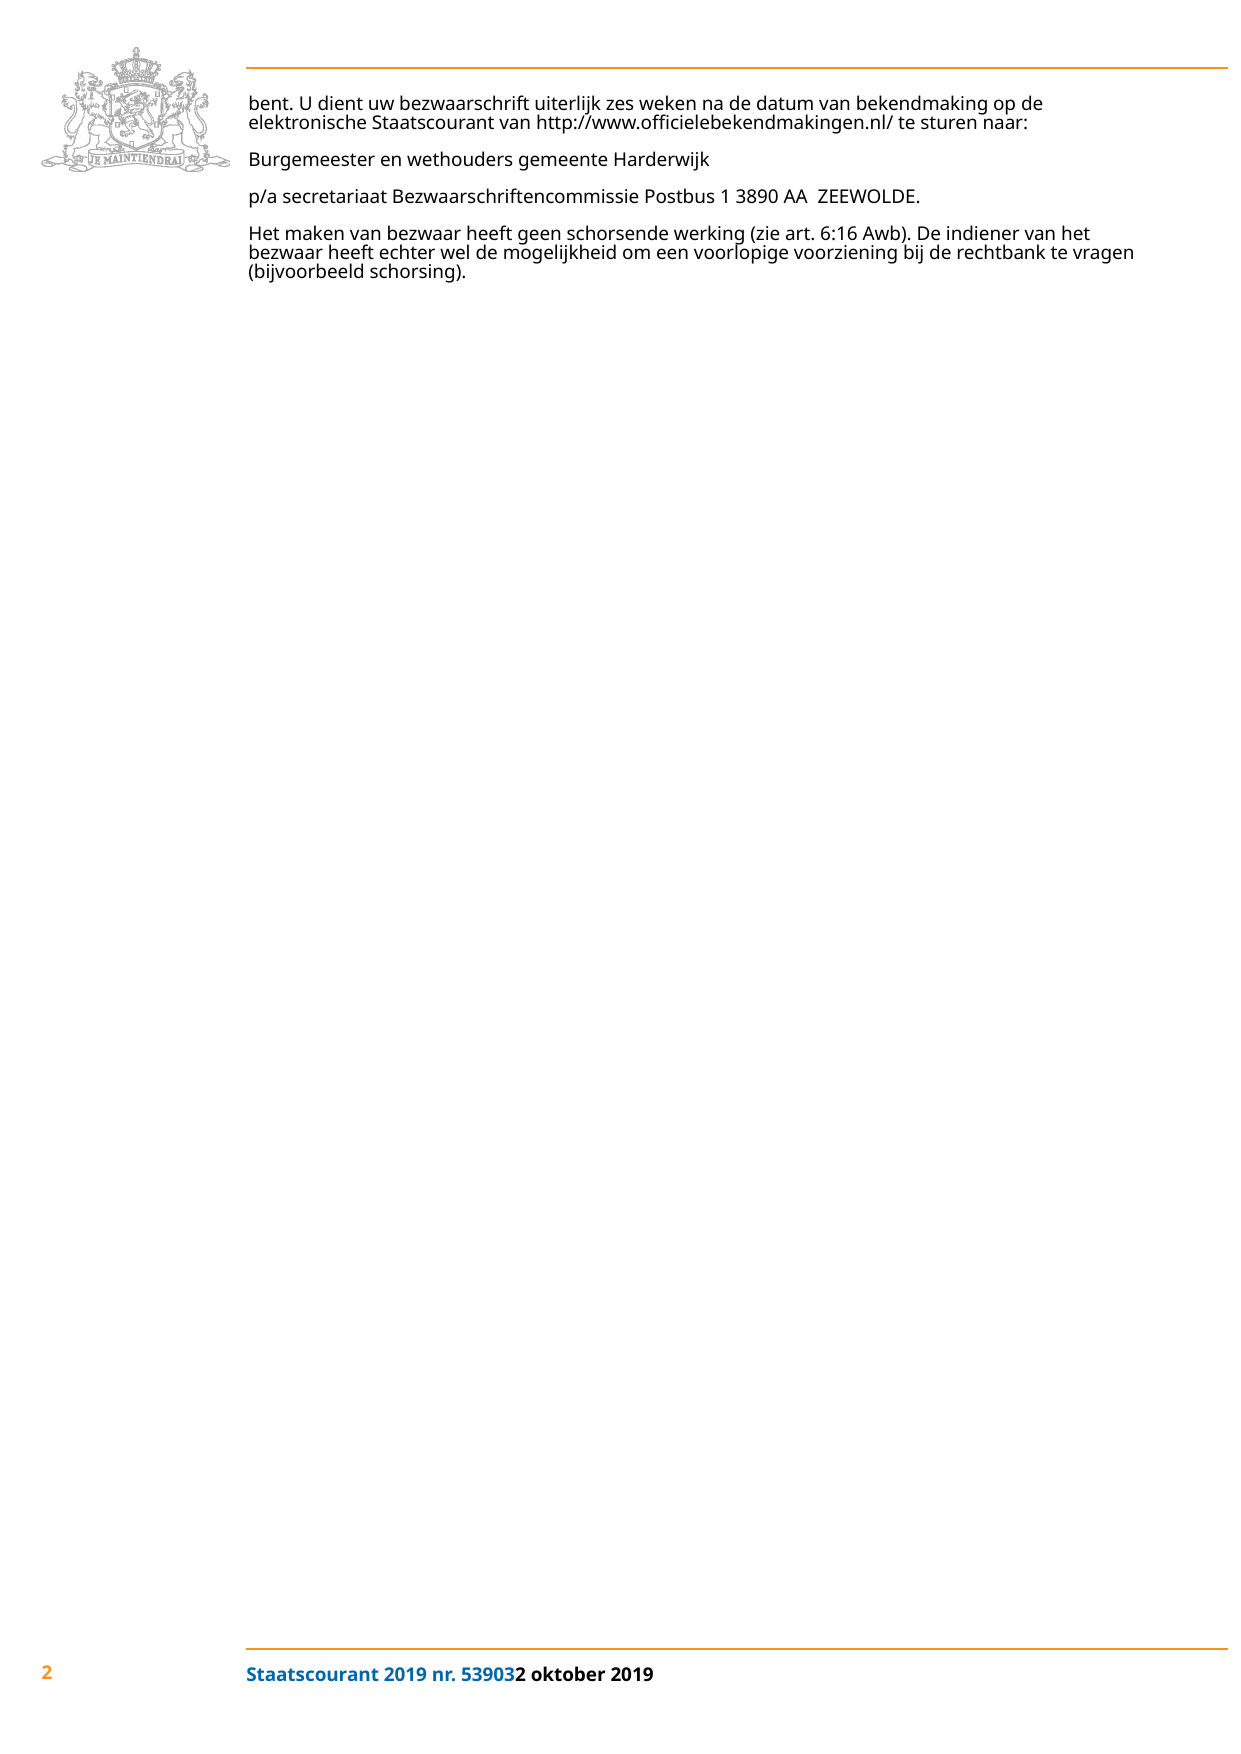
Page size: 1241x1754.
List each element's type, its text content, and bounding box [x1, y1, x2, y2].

text p/a secretariaat Bezwaarschriftencommissie Postbus 1 3890 AA ZEEWOLDE. [248, 188, 1152, 207]
text Burgemeester en wethouders gemeente Harderwijk [248, 151, 1152, 170]
text bent. U dient uw bezwaarschrift uiterlijk zes weken na de datum van bekendmaking op de elektronische Staatscourant van http://www.officielebekendmakingen.nl/ te sturen naar: [248, 95, 1152, 133]
text Het maken van bezwaar heeft geen schorsende werking (zie art. 6:16 Awb). De indiener van het bezwaar heeft echter wel de mogelijkheid om een voorlopige voorziening bij de rechtbank te vragen (bijvoorbeeld schorsing). [248, 225, 1152, 283]
picture [41, 47, 231, 172]
